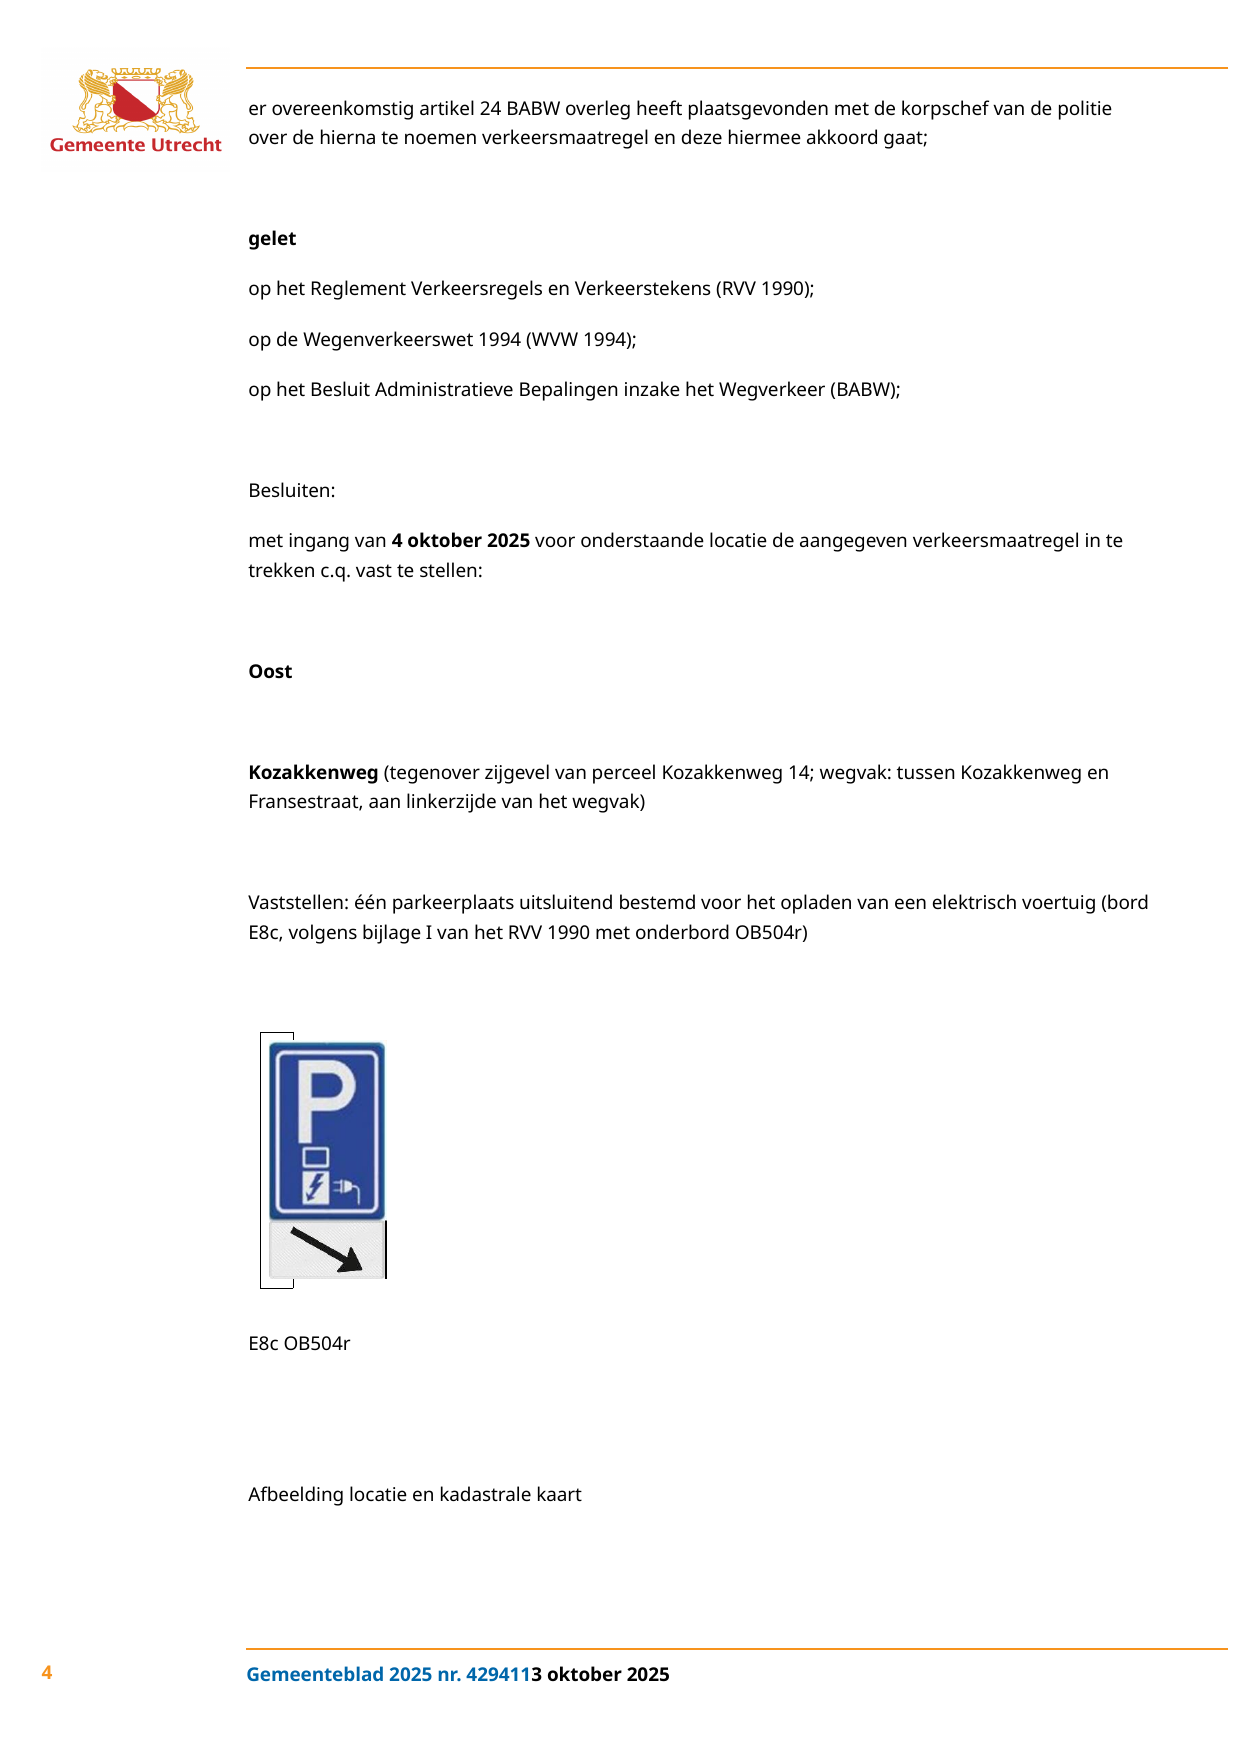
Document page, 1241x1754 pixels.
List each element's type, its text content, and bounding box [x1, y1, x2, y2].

text met ingang van 4 oktober 2025 voor onderstaande locatie de aangegeven verkeersmaatregel in te trekken c.q. vast te stellen: [248, 528, 1152, 583]
text op het Reglement Verkeersregels en Verkeerstekens (RVV 1990); [248, 276, 1152, 301]
text op het Besluit Administratieve Bepalingen inzake het Wegverkeer (BABW); [248, 376, 1152, 402]
text op de Wegenverkeerswet 1994 (WVW 1994); [248, 326, 1152, 352]
text E8c OB504r [248, 1330, 1152, 1356]
text Kozakkenweg (tegenover zijgevel van perceel Kozakkenweg 14; wegvak: tussen Kozakkenweg en Fransestraat, aan linkerzijde van het wegvak) [248, 759, 1152, 814]
text gelet [248, 225, 1152, 251]
text er overeenkomstig artikel 24 BABW overleg heeft plaatsgevonden met de korpschef van de politie over de hierna te noemen verkeersmaatregel en deze hiermee akkoord gaat; [248, 95, 1152, 150]
picture [268, 1040, 387, 1279]
picture [41, 47, 231, 172]
text Vaststellen: één parkeerplaats uitsluitend bestemd voor het opladen van een elektrisch voertuig (bord E8c, volgens bijlage I van het RVV 1990 met onderbord OB504r) [248, 889, 1152, 945]
text Afbeelding locatie en kadastrale kaart [248, 1481, 1152, 1507]
text Oost [248, 658, 1152, 684]
text Besluiten: [248, 477, 1152, 503]
